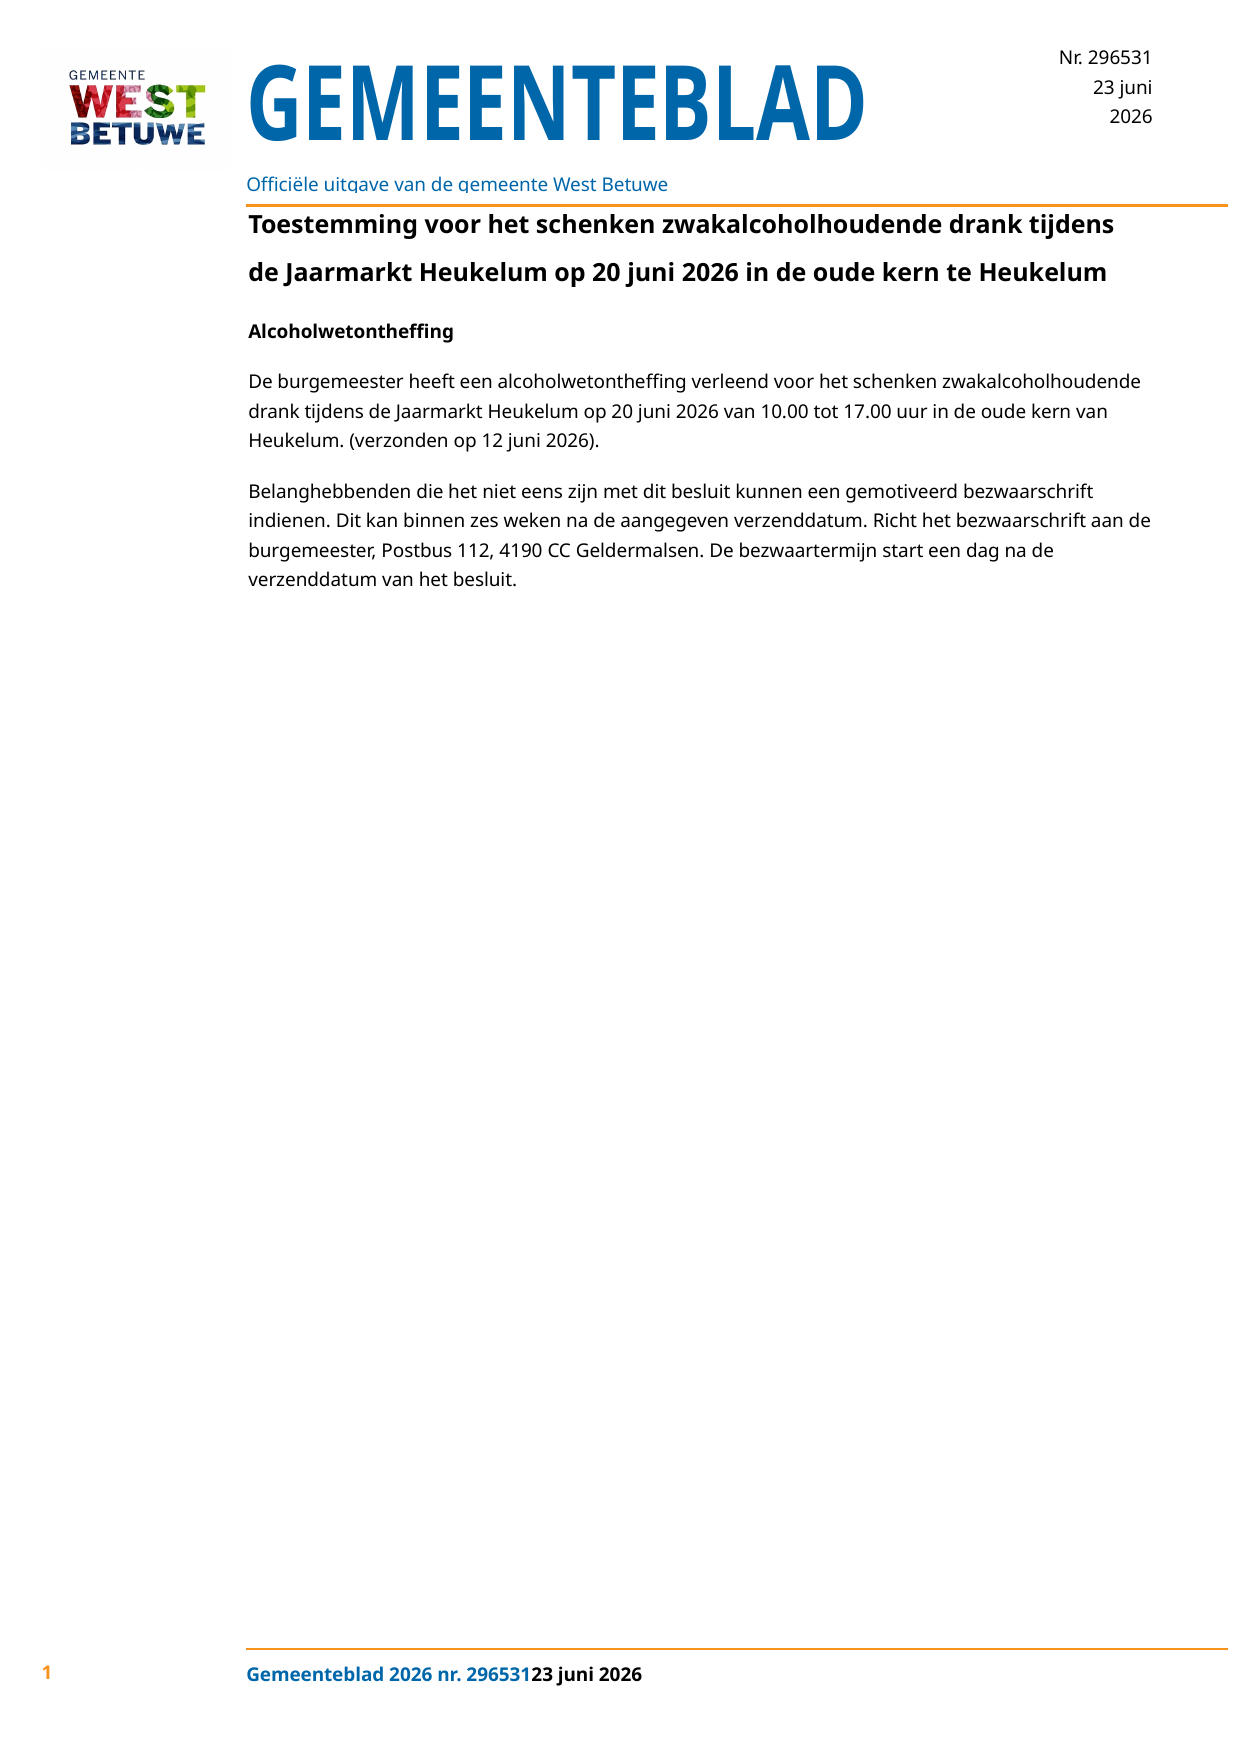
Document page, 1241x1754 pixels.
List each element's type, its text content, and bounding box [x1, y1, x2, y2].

text Alcoholwetontheffing [248, 318, 1152, 344]
picture [41, 47, 231, 172]
text Toestemming voor het schenken zwakalcoholhoudende drank tijdens de Jaarmarkt Heukelum op 20 juni 2026 in de oude kern te Heukelum [248, 207, 1152, 288]
text De burgemeester heeft een alcoholwetontheffing verleend voor het schenken zwakalcoholhoudende drank tijdens de Jaarmarkt Heukelum op 20 juni 2026 van 10.00 tot 17.00 uur in de oude kern van Heukelum. (verzonden op 12 juni 2026). [248, 368, 1152, 453]
text Belanghebbenden die het niet eens zijn met dit besluit kunnen een gemotiveerd bezwaarschrift indienen. Dit kan binnen zes weken na de aangegeven verzenddatum. Richt het bezwaarschrift aan de burgemeester, Postbus 112, 4190 CC Geldermalsen. De bezwaartermijn start een dag na de verzenddatum van het besluit. [248, 478, 1152, 592]
